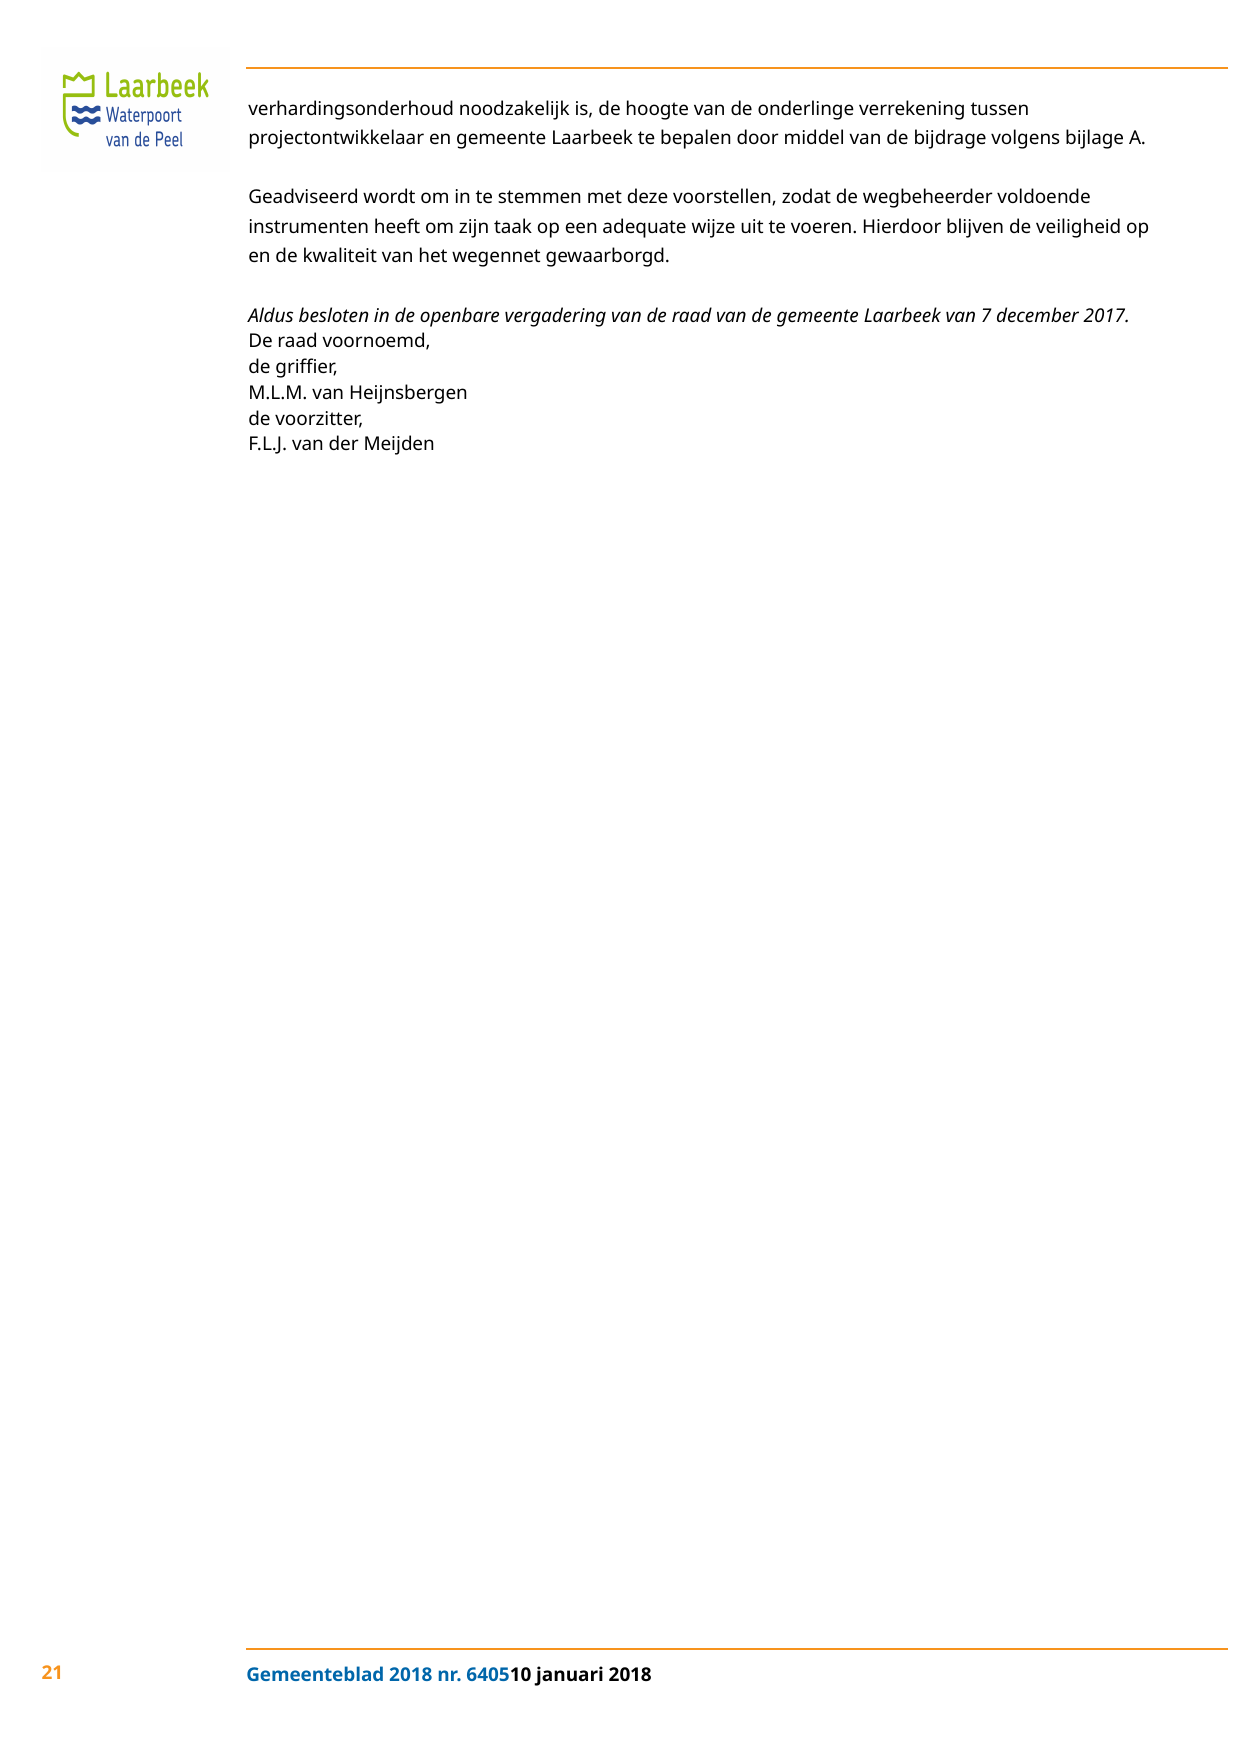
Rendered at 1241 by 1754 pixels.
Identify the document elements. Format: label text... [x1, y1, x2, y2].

text F.L.J. van der Meijden [248, 431, 1152, 456]
picture [41, 47, 231, 172]
text verhardingsonderhoud noodzakelijk is, de hoogte van de onderlinge verrekening tussen projectontwikkelaar en gemeente Laarbeek te bepalen door middel van de bijdrage volgens bijlage A. [248, 95, 1152, 150]
text Aldus besloten in de openbare vergadering van de raad van de gemeente Laarbeek van 7 december 2017. [248, 302, 1152, 328]
text de griffier, [248, 353, 1152, 379]
text De raad voornoemd, [248, 328, 1152, 353]
text Geadviseerd wordt om in te stemmen met deze voorstellen, zodat de wegbeheerder voldoende instrumenten heeft om zijn taak op een adequate wijze uit te voeren. Hierdoor blijven de veiligheid op en de kwaliteit van het wegennet gewaarborgd. [248, 183, 1152, 268]
text M.L.M. van Heijnsbergen [248, 379, 1152, 405]
text de voorzitter, [248, 405, 1152, 431]
